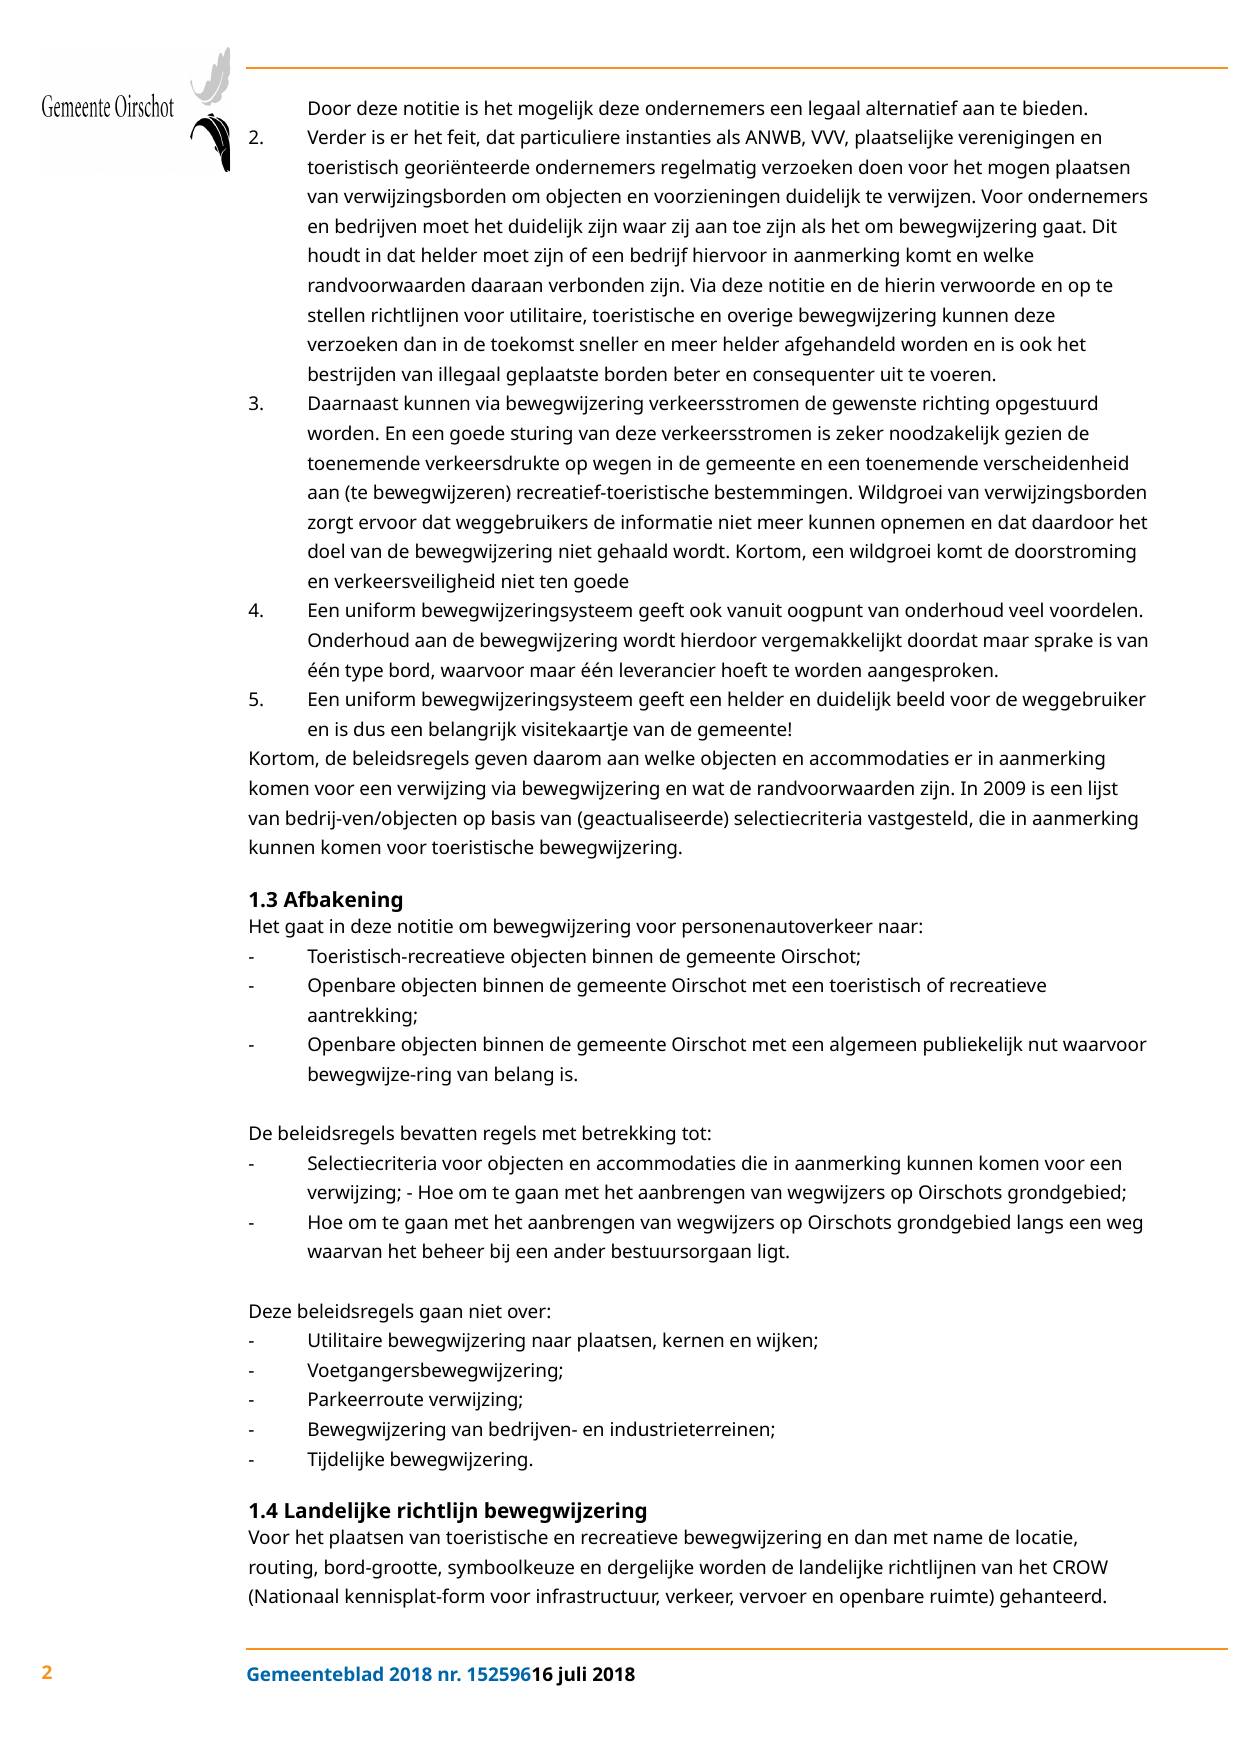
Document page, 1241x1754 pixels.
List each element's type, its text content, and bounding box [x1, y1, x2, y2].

list Parkeerroute verwijzing; [248, 1387, 1152, 1412]
list Openbare objecten binnen de gemeente Oirschot met een algemeen publiekelijk nut waarvoor bewegwijze-ring van belang is. [248, 1032, 1152, 1087]
list Bewegwijzering van bedrijven- en industrieterreinen; [248, 1416, 1152, 1442]
list Tijdelijke bewegwijzering. [248, 1446, 1152, 1471]
text 1.3 Afbakening [248, 885, 1152, 913]
list Verder is er het feit, dat particuliere instanties als ANWB, VVV, plaatselijke verenigingen en toeristisch georiënteerde ondernemers regelmatig verzoeken doen voor het mogen plaatsen van verwijzingsborden om objecten en voorzieningen duidelijk te verwijzen. Voor ondernemers en bedrijven moet het duidelijk zijn waar zij aan toe zijn als het om bewegwijzering gaat. Dit houdt in dat helder moet zijn of een bedrijf hiervoor in aanmerking komt en welke randvoorwaarden daaraan verbonden zijn. Via deze notitie en de hierin verwoorde en op te stellen richtlijnen voor utilitaire, toeristische en overige bewegwijzering kunnen deze verzoeken dan in de toekomst sneller en meer helder afgehandeld worden en is ook het bestrijden van illegaal geplaatste borden beter en consequenter uit te voeren. [248, 124, 1152, 387]
text Deze beleidsregels gaan niet over: [248, 1298, 1152, 1323]
picture [41, 47, 231, 172]
text Voor het plaatsen van toeristische en recreatieve bewegwijzering en dan met name de locatie, routing, bord-grootte, symboolkeuze en dergelijke worden de landelijke richtlijnen van het CROW (Nationaal kennisplat-form voor infrastructuur, verkeer, vervoer en openbare ruimte) gehanteerd. [248, 1524, 1152, 1609]
list Voetgangersbewegwijzering; [248, 1357, 1152, 1383]
text De beleidsregels bevatten regels met betrekking tot: [248, 1120, 1152, 1146]
list Toeristisch-recreatieve objecten binnen de gemeente Oirschot; [248, 943, 1152, 968]
list Een uniform bewegwijzeringsysteem geeft ook vanuit oogpunt van onderhoud veel voordelen. Onderhoud aan de bewegwijzering wordt hierdoor vergemakkelijkt doordat maar sprake is van één type bord, waarvoor maar één leverancier hoeft te worden aangesproken. [248, 598, 1152, 683]
list Door deze notitie is het mogelijk deze ondernemers een legaal alternatief aan te bieden. [248, 95, 1152, 121]
text Het gaat in deze notitie om bewegwijzering voor personenautoverkeer naar: [248, 913, 1152, 939]
list Hoe om te gaan met het aanbrengen van wegwijzers op Oirschots grondgebied langs een weg waarvan het beheer bij een ander bestuursorgaan ligt. [248, 1209, 1152, 1264]
list Daarnaast kunnen via bewegwijzering verkeersstromen de gewenste richting opgestuurd worden. En een goede sturing van deze verkeersstromen is zeker noodzakelijk gezien de toenemende verkeersdrukte op wegen in de gemeente en een toenemende verscheidenheid aan (te bewegwijzeren) recreatief-toeristische bestemmingen. Wildgroei van verwijzingsborden zorgt ervoor dat weggebruikers de informatie niet meer kunnen opnemen en dat daardoor het doel van de bewegwijzering niet gehaald wordt. Kortom, een wildgroei komt de doorstroming en verkeersveiligheid niet ten goede [248, 391, 1152, 594]
text Kortom, de beleidsregels geven daarom aan welke objecten en accommodaties er in aanmerking komen voor een verwijzing via bewegwijzering en wat de randvoorwaarden zijn. In 2009 is een lijst van bedrij-ven/objecten op basis van (geactualiseerde) selectiecriteria vastgesteld, die in aanmerking kunnen komen voor toeristische bewegwijzering. [248, 746, 1152, 860]
list Utilitaire bewegwijzering naar plaatsen, kernen en wijken; [248, 1327, 1152, 1353]
list Een uniform bewegwijzeringsysteem geeft een helder en duidelijk beeld voor de weggebruiker en is dus een belangrijk visitekaartje van de gemeente! [248, 686, 1152, 742]
list Selectiecriteria voor objecten en accommodaties die in aanmerking kunnen komen voor een verwijzing; - Hoe om te gaan met het aanbrengen van wegwijzers op Oirschots grondgebied; [248, 1150, 1152, 1205]
list Openbare objecten binnen de gemeente Oirschot met een toeristisch of recreatieve aantrekking; [248, 972, 1152, 1028]
text 1.4 Landelijke richtlijn bewegwijzering [248, 1496, 1152, 1524]
